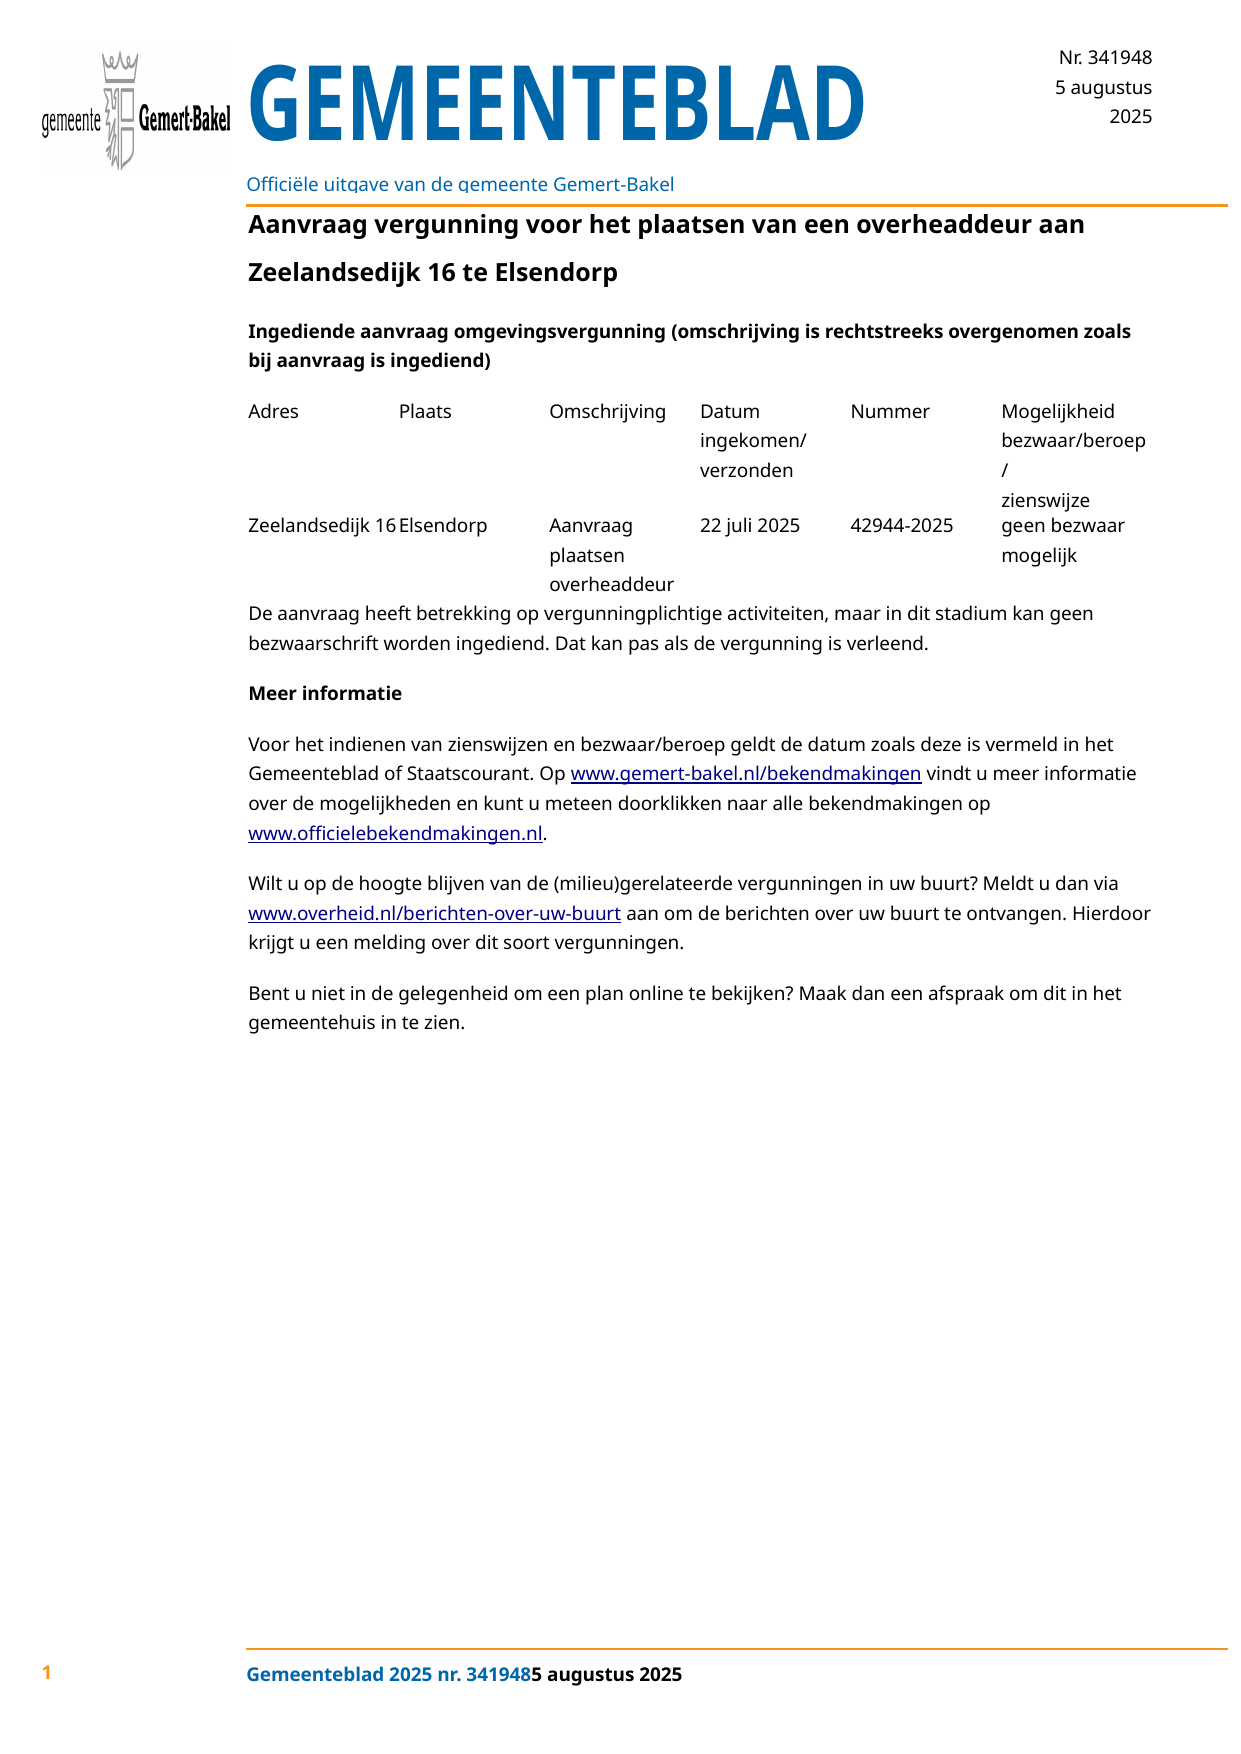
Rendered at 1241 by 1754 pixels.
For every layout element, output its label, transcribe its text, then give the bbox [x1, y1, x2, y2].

text De aanvraag heeft betrekking op vergunningplichtige activiteiten, maar in dit stadium kan geen bezwaarschrift worden ingediend. Dat kan pas als de vergunning is verleend. [248, 601, 1152, 656]
text Meer informatie [248, 681, 1152, 706]
text Aanvraag vergunning voor het plaatsen van een overheaddeur aan Zeelandsedijk 16 te Elsendorp [248, 207, 1152, 288]
table_header Nummer [850, 398, 1001, 512]
text Wilt u op de hoogte blijven van de (milieu)gerelateerde vergunningen in uw buurt? Meldt u dan via www.overheid.nl/berichten-over-uw-buurt aan om de berichten over uw buurt te ontvangen. Hierdoor krijgt u een melding over dit soort vergunningen. [248, 870, 1152, 955]
table_header Mogelijkheid bezwaar/beroep/ zienswijze [1001, 398, 1152, 512]
picture [41, 47, 231, 172]
table_header Adres [248, 398, 398, 512]
table_cell 42944-2025 [850, 513, 1001, 597]
table_cell Elsendorp [399, 513, 549, 597]
table_header Omschrijving [549, 398, 700, 512]
table_header Datum ingekomen/ verzonden [700, 398, 850, 512]
table_header Plaats [399, 398, 549, 512]
table_cell Zeelandsedijk 16 [248, 513, 398, 597]
table_cell Aanvraag plaatsen overheaddeur [549, 513, 700, 597]
table_cell geen bezwaar mogelijk [1001, 513, 1152, 597]
table_cell 22 juli 2025 [700, 513, 850, 597]
text Bent u niet in de gelegenheid om een plan online te bekijken? Maak dan een afspraak om dit in het gemeentehuis in te zien. [248, 980, 1152, 1035]
text Voor het indienen van zienswijzen en bezwaar/beroep geldt de datum zoals deze is vermeld in het Gemeenteblad of Staatscourant. Op www.gemert-bakel.nl/bekendmakingen vindt u meer informatie over de mogelijkheden en kunt u meteen doorklikken naar alle bekendmakingen op www.officielebekendmakingen.nl. [248, 731, 1152, 846]
text Ingediende aanvraag omgevingsvergunning (omschrijving is rechtstreeks overgenomen zoals bij aanvraag is ingediend) [248, 318, 1152, 373]
